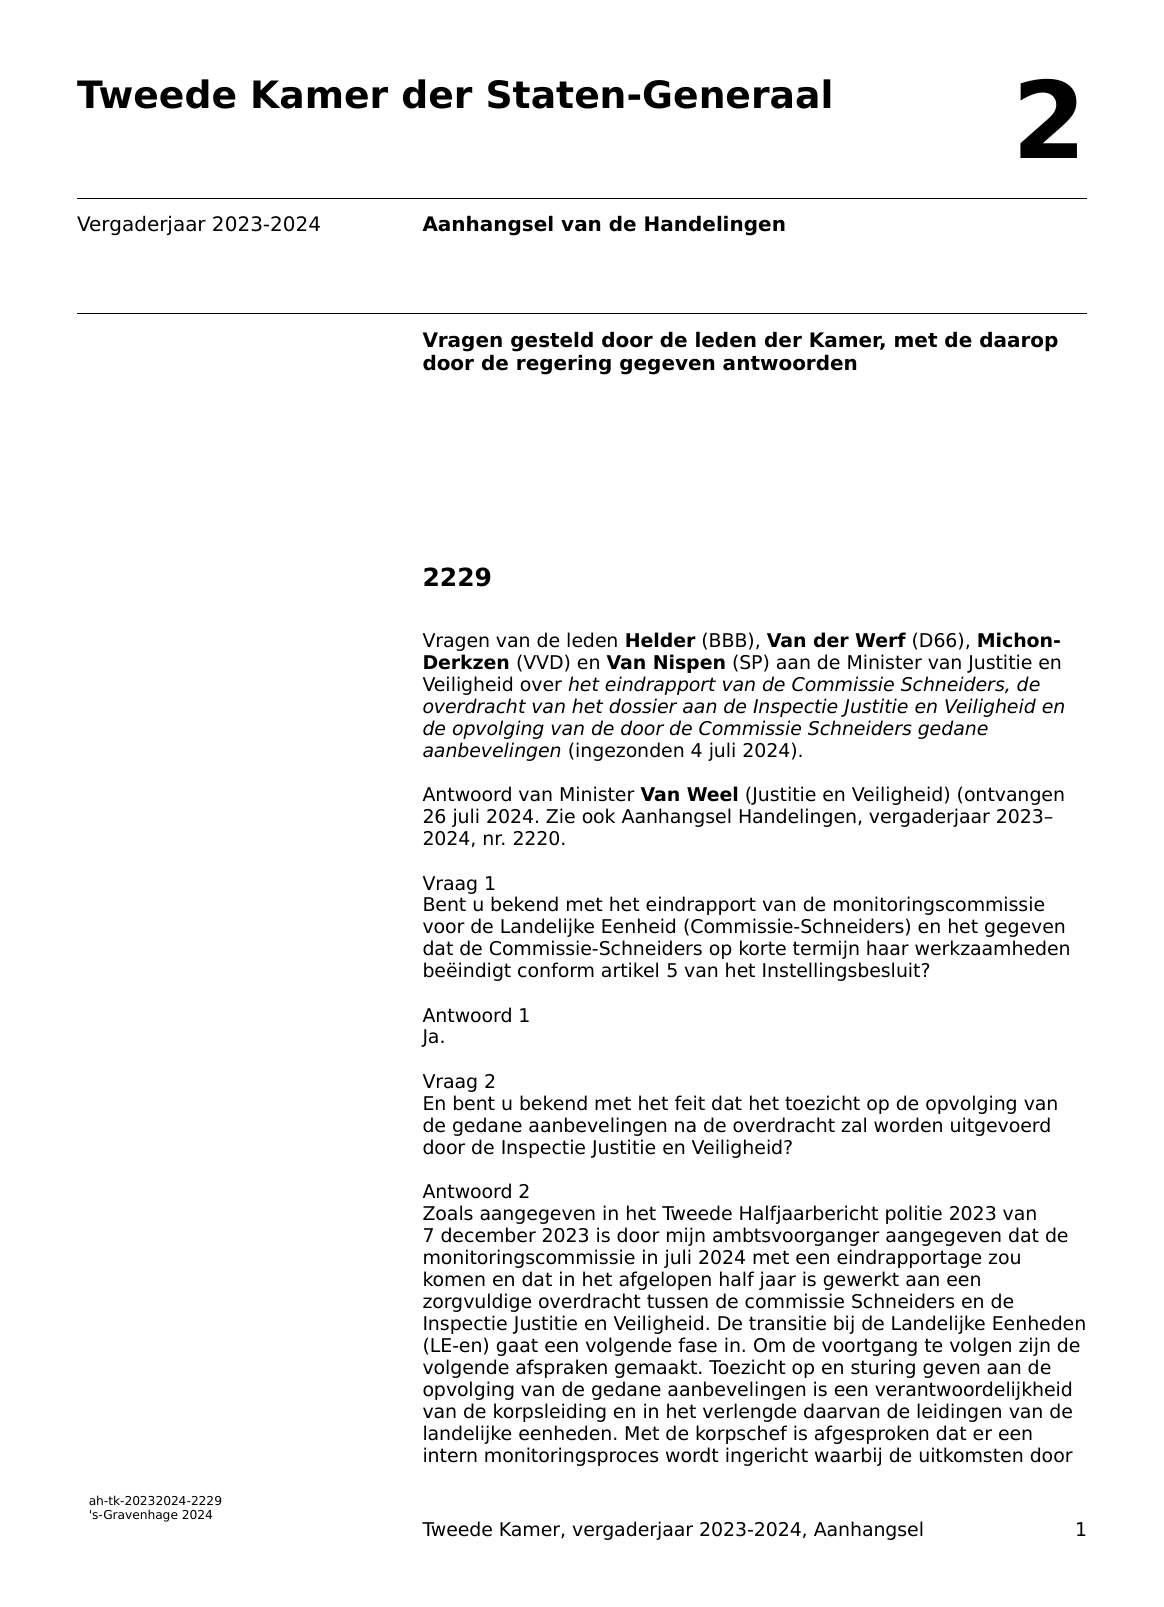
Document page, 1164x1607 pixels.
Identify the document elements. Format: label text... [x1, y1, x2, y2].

table_cell Vergaderjaar 2023-2024 [77, 199, 422, 313]
table_header Tweede Kamer der Staten-Generaal [77, 59, 886, 198]
text Antwoord 2 [422, 1181, 1087, 1203]
text Vragen van de leden Helder (BBB), Van der Werf (D66), Michon-Derkzen (VVD) en Van Nispen (SP) aan de Minister van Justitie en Veiligheid over het eindrapport van de Commissie Schneiders, de overdracht van het dossier aan de Inspectie Justitie en Veiligheid en de opvolging van de door de Commissie Schneiders gedane aanbevelingen (ingezonden 4 juli 2024). [422, 630, 1087, 762]
text 's-Gravenhage 2024 [88, 1508, 323, 1522]
text Vraag 1 [422, 872, 1087, 894]
text Antwoord 1 [422, 1004, 1087, 1026]
text Antwoord van Minister Van Weel (Justitie en Veiligheid) (ontvangen 26 juli 2024. Zie ook Aanhangsel Handelingen, vergaderjaar 2023–2024, nr. 2220. [422, 784, 1087, 850]
text ah-tk-20232024-2229 [88, 1494, 323, 1508]
table_header 2 [886, 59, 1087, 198]
text Vraag 2 [422, 1071, 1087, 1093]
table_cell Aanhangsel van de Handelingen [422, 199, 1087, 313]
text Bent u bekend met het eindrapport van de monitoringscommissie voor de Landelijke Eenheid (Commissie-Schneiders) en het gegeven dat de Commissie-Schneiders op korte termijn haar werkzaamheden beëindigt conform artikel 5 van het Instellingsbesluit? [422, 894, 1087, 982]
text 2229 [422, 563, 1087, 592]
table_cell Vragen gesteld door de leden der Kamer, met de daarop door de regering gegeven antwoorden [422, 314, 1087, 375]
text Zoals aangegeven in het Tweede Halfjaarbericht politie 2023 van 7 december 2023 is door mijn ambtsvoorganger aangegeven dat de monitoringscommissie in juli 2024 met een eindrapportage zou komen en dat in het afgelopen half jaar is gewerkt aan een zorgvuldige overdracht tussen de commissie Schneiders en de Inspectie Justitie en Veiligheid. De transitie bij de Landelijke Eenheden (LE-en) gaat een volgende fase in. Om de voortgang te volgen zijn de volgende afspraken gemaakt. Toezicht op en sturing geven aan de opvolging van de gedane aanbevelingen is een verantwoordelijkheid van de korpsleiding en in het verlengde daarvan de leidingen van de landelijke eenheden. Met de korpschef is afgesproken dat er een intern monitoringsproces wordt ingericht waarbij de uitkomsten door [422, 1203, 1087, 1466]
text Ja. [422, 1026, 1087, 1048]
text En bent u bekend met het feit dat het toezicht op de opvolging van de gedane aanbevelingen na de overdracht zal worden uitgevoerd door de Inspectie Justitie en Veiligheid? [422, 1093, 1087, 1158]
table_cell [77, 314, 422, 375]
